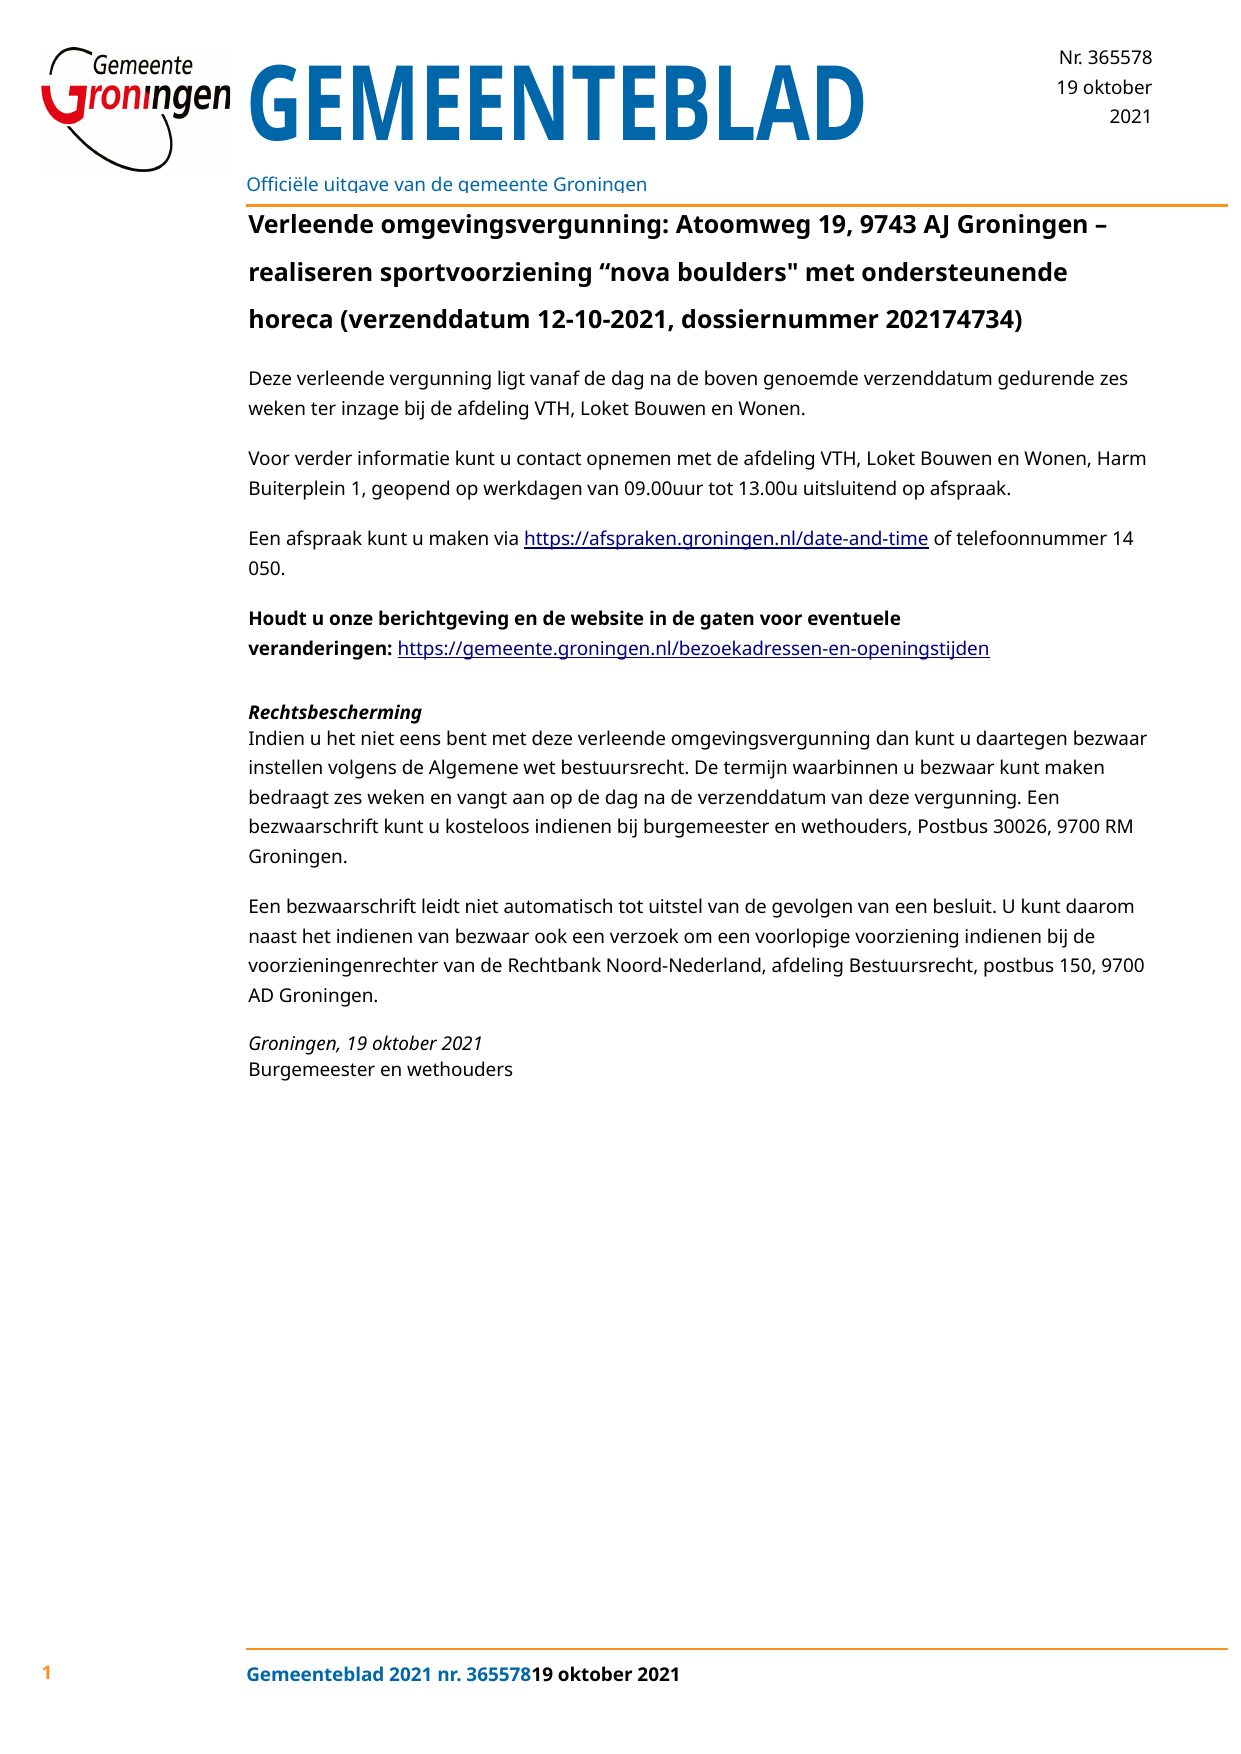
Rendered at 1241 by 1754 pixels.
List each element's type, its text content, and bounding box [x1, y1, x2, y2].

text Deze verleende vergunning ligt vanaf de dag na de boven genoemde verzenddatum gedurende zes weken ter inzage bij de afdeling VTH, Loket Bouwen en Wonen. [248, 366, 1152, 421]
text Indien u het niet eens bent met deze verleende omgevingsvergunning dan kunt u daartegen bezwaar instellen volgens de Algemene wet bestuursrecht. De termijn waarbinnen u bezwaar kunt maken bedraagt zes weken en vangt aan op de dag na de verzenddatum van deze vergunning. Een bezwaarschrift kunt u kosteloos indienen bij burgemeester en wethouders, Postbus 30026, 9700 RM Groningen. [248, 725, 1152, 869]
text Een afspraak kunt u maken via https://afspraken.groningen.nl/date-and-time of telefoonnummer 14 050. [248, 526, 1152, 581]
text Houdt u onze berichtgeving en de website in de gaten voor eventuele veranderingen: https://gemeente.groningen.nl/bezoekadressen-en-openingstijden [248, 606, 1152, 661]
text Rechtsbescherming [248, 699, 1152, 725]
text Voor verder informatie kunt u contact opnemen met de afdeling VTH, Loket Bouwen en Wonen, Harm Buiterplein 1, geopend op werkdagen van 09.00uur tot 13.00u uitsluitend op afspraak. [248, 446, 1152, 501]
text Groningen, 19 oktober 2021 [248, 1030, 1152, 1056]
text Een bezwaarschrift leidt niet automatisch tot uitstel van de gevolgen van een besluit. U kunt daarom naast het indienen van bezwaar ook een verzoek om een voorlopige voorziening indienen bij de voorzieningenrechter van de Rechtbank Noord-Nederland, afdeling Bestuursrecht, postbus 150, 9700 AD Groningen. [248, 893, 1152, 1008]
text Burgemeester en wethouders [248, 1056, 1152, 1082]
picture [41, 47, 231, 172]
text Verleende omgevingsvergunning: Atoomweg 19, 9743 AJ Groningen – realiseren sportvoorziening “nova boulders" met ondersteunende horeca (verzenddatum 12-10-2021, dossiernummer 202174734) [248, 207, 1152, 336]
